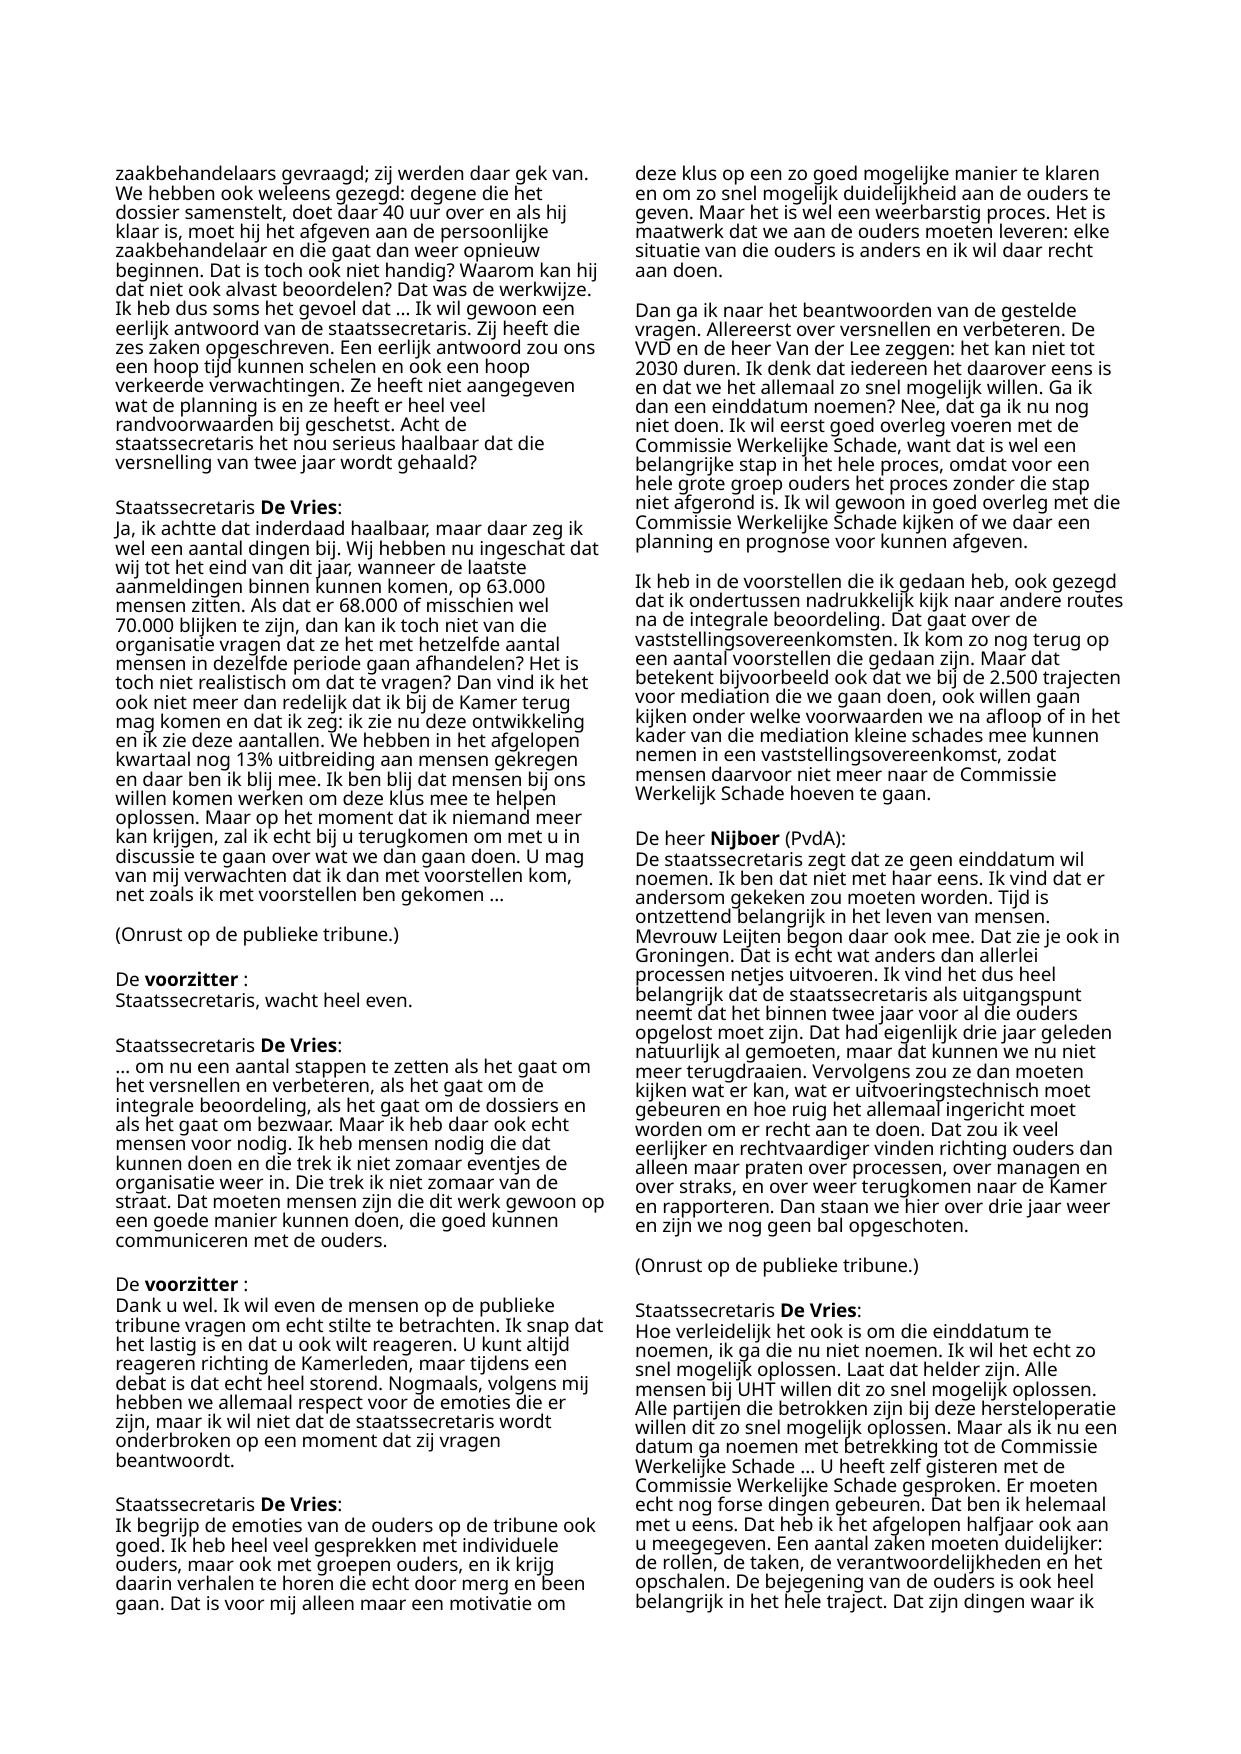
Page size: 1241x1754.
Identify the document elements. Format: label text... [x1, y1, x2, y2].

text (Onrust op de publieke tribune.) [115, 926, 605, 946]
text De voorzitter : [115, 967, 605, 992]
text Dan ga ik naar het beantwoorden van de gestelde vragen. Allereerst over versnellen en verbeteren. De VVD en de heer Van der Lee zeggen: het kan niet tot 2030 duren. Ik denk dat iedereen het daarover eens is en dat we het allemaal zo snel mogelijk willen. Ga ik dan een einddatum noemen? Nee, dat ga ik nu nog niet doen. Ik wil eerst goed overleg voeren met de Commissie Werkelijke Schade, want dat is wel een belangrijke stap in het hele proces, omdat voor een hele grote groep ouders het proces zonder die stap niet afgerond is. Ik wil gewoon in goed overleg met die Commissie Werkelijke Schade kijken of we daar een planning en prognose voor kunnen afgeven. [635, 302, 1125, 552]
text Hoe verleidelijk het ook is om die einddatum te noemen, ik ga die nu niet noemen. Ik wil het echt zo snel mogelijk oplossen. Laat dat helder zijn. Alle mensen bij UHT willen dit zo snel mogelijk oplossen. Alle partijen die betrokken zijn bij deze hersteloperatie willen dit zo snel mogelijk oplossen. Maar als ik nu een datum ga noemen met betrekking tot de Commissie Werkelijke Schade … U heeft zelf gisteren met de Commissie Werkelijke Schade gesproken. Er moeten echt nog forse dingen gebeuren. Dat ben ik helemaal met u eens. Dat heb ik het afgelopen halfjaar ook aan u meegegeven. Een aantal zaken moeten duidelijker: de rollen, de taken, de verantwoordelijkheden en het opschalen. De bejegening van de ouders is ook heel belangrijk in het hele traject. Dat zijn dingen waar ik [635, 1323, 1125, 1612]
text Ja, ik achtte dat inderdaad haalbaar, maar daar zeg ik wel een aantal dingen bij. Wij hebben nu ingeschat dat wij tot het eind van dit jaar, wanneer de laatste aanmeldingen binnen kunnen komen, op 63.000 mensen zitten. Als dat er 68.000 of misschien wel 70.000 blijken te zijn, dan kan ik toch niet van die organisatie vragen dat ze het met hetzelfde aantal mensen in dezelfde periode gaan afhandelen? Het is toch niet realistisch om dat te vragen? Dan vind ik het ook niet meer dan redelijk dat ik bij de Kamer terug mag komen en dat ik zeg: ik zie nu deze ontwikkeling en ik zie deze aantallen. We hebben in het afgelopen kwartaal nog 13% uitbreiding aan mensen gekregen en daar ben ik blij mee. Ik ben blij dat mensen bij ons willen komen werken om deze klus mee te helpen oplossen. Maar op het moment dat ik niemand meer kan krijgen, zal ik echt bij u terugkomen om met u in discussie te gaan over wat we dan gaan doen. U mag van mij verwachten dat ik dan met voorstellen kom, net zoals ik met voorstellen ben gekomen … [115, 520, 605, 906]
text zaakbehandelaars gevraagd; zij werden daar gek van. We hebben ook weleens gezegd: degene die het dossier samenstelt, doet daar 40 uur over en als hij klaar is, moet hij het afgeven aan de persoonlijke zaakbehandelaar en die gaat dan weer opnieuw beginnen. Dat is toch ook niet handig? Waarom kan hij dat niet ook alvast beoordelen? Dat was de werkwijze. Ik heb dus soms het gevoel dat … Ik wil gewoon een eerlijk antwoord van de staatssecretaris. Zij heeft die zes zaken opgeschreven. Een eerlijk antwoord zou ons een hoop tijd kunnen schelen en ook een hoop verkeerde verwachtingen. Ze heeft niet aangegeven wat de planning is en ze heeft er heel veel randvoorwaarden bij geschetst. Acht de staatssecretaris het nou serieus haalbaar dat die versnelling van twee jaar wordt gehaald? [115, 165, 605, 474]
text deze klus op een zo goed mogelijke manier te klaren en om zo snel mogelijk duidelijkheid aan de ouders te geven. Maar het is wel een weerbarstig proces. Het is maatwerk dat we aan de ouders moeten leveren: elke situatie van die ouders is anders en ik wil daar recht aan doen. [635, 165, 1125, 281]
text Ik begrijp de emoties van de ouders op de tribune ook goed. Ik heb heel veel gesprekken met individuele ouders, maar ook met groepen ouders, en ik krijg daarin verhalen te horen die echt door merg en been gaan. Dat is voor mij alleen maar een motivatie om [115, 1517, 605, 1614]
text Staatssecretaris De Vries: [635, 1297, 1125, 1323]
text De staatssecretaris zegt dat ze geen einddatum wil noemen. Ik ben dat niet met haar eens. Ik vind dat er andersom gekeken zou moeten worden. Tijd is ontzettend belangrijk in het leven van mensen. Mevrouw Leijten begon daar ook mee. Dat zie je ook in Groningen. Dat is echt wat anders dan allerlei processen netjes uitvoeren. Ik vind het dus heel belangrijk dat de staatssecretaris als uitgangspunt neemt dat het binnen twee jaar voor al die ouders opgelost moet zijn. Dat had eigenlijk drie jaar geleden natuurlijk al gemoeten, maar dat kunnen we nu niet meer terugdraaien. Vervolgens zou ze dan moeten kijken wat er kan, wat er uitvoeringstechnisch moet gebeuren en hoe ruig het allemaal ingericht moet worden om er recht aan te doen. Dat zou ik veel eerlijker en rechtvaardiger vinden richting ouders dan alleen maar praten over processen, over managen en over straks, en over weer terugkomen naar de Kamer en rapporteren. Dan staan we hier over drie jaar weer en zijn we nog geen bal opgeschoten. [635, 851, 1125, 1236]
text Staatssecretaris De Vries: [115, 1032, 605, 1058]
text Staatssecretaris, wacht heel even. [115, 992, 605, 1012]
text Dank u wel. Ik wil even de mensen op de publieke tribune vragen om echt stilte te betrachten. Ik snap dat het lastig is en dat u ook wilt reageren. U kunt altijd reageren richting de Kamerleden, maar tijdens een debat is dat echt heel storend. Nogmaals, volgens mij hebben we allemaal respect voor de emoties die er zijn, maar ik wil niet dat de staatssecretaris wordt onderbroken op een moment dat zij vragen beantwoordt. [115, 1297, 605, 1471]
text De voorzitter : [115, 1272, 605, 1297]
text Staatssecretaris De Vries: [115, 494, 605, 520]
text Ik heb in de voorstellen die ik gedaan heb, ook gezegd dat ik ondertussen nadrukkelijk kijk naar andere routes na de integrale beoordeling. Dat gaat over de vaststellingsovereenkomsten. Ik kom zo nog terug op een aantal voorstellen die gedaan zijn. Maar dat betekent bijvoorbeeld ook dat we bij de 2.500 trajecten voor mediation die we gaan doen, ook willen gaan kijken onder welke voorwaarden we na afloop of in het kader van die mediation kleine schades mee kunnen nemen in een vaststellingsovereenkomst, zodat mensen daarvoor niet meer naar de Commissie Werkelijk Schade hoeven te gaan. [635, 573, 1125, 804]
text Staatssecretaris De Vries: [115, 1492, 605, 1517]
text … om nu een aantal stappen te zetten als het gaat om het versnellen en verbeteren, als het gaat om de integrale beoordeling, als het gaat om de dossiers en als het gaat om bezwaar. Maar ik heb daar ook echt mensen voor nodig. Ik heb mensen nodig die dat kunnen doen en die trek ik niet zomaar eventjes de organisatie weer in. Die trek ik niet zomaar van de straat. Dat moeten mensen zijn die dit werk gewoon op een goede manier kunnen doen, die goed kunnen communiceren met de ouders. [115, 1058, 605, 1251]
text (Onrust op de publieke tribune.) [635, 1257, 1125, 1276]
text De heer Nijboer (PvdA): [635, 825, 1125, 851]
